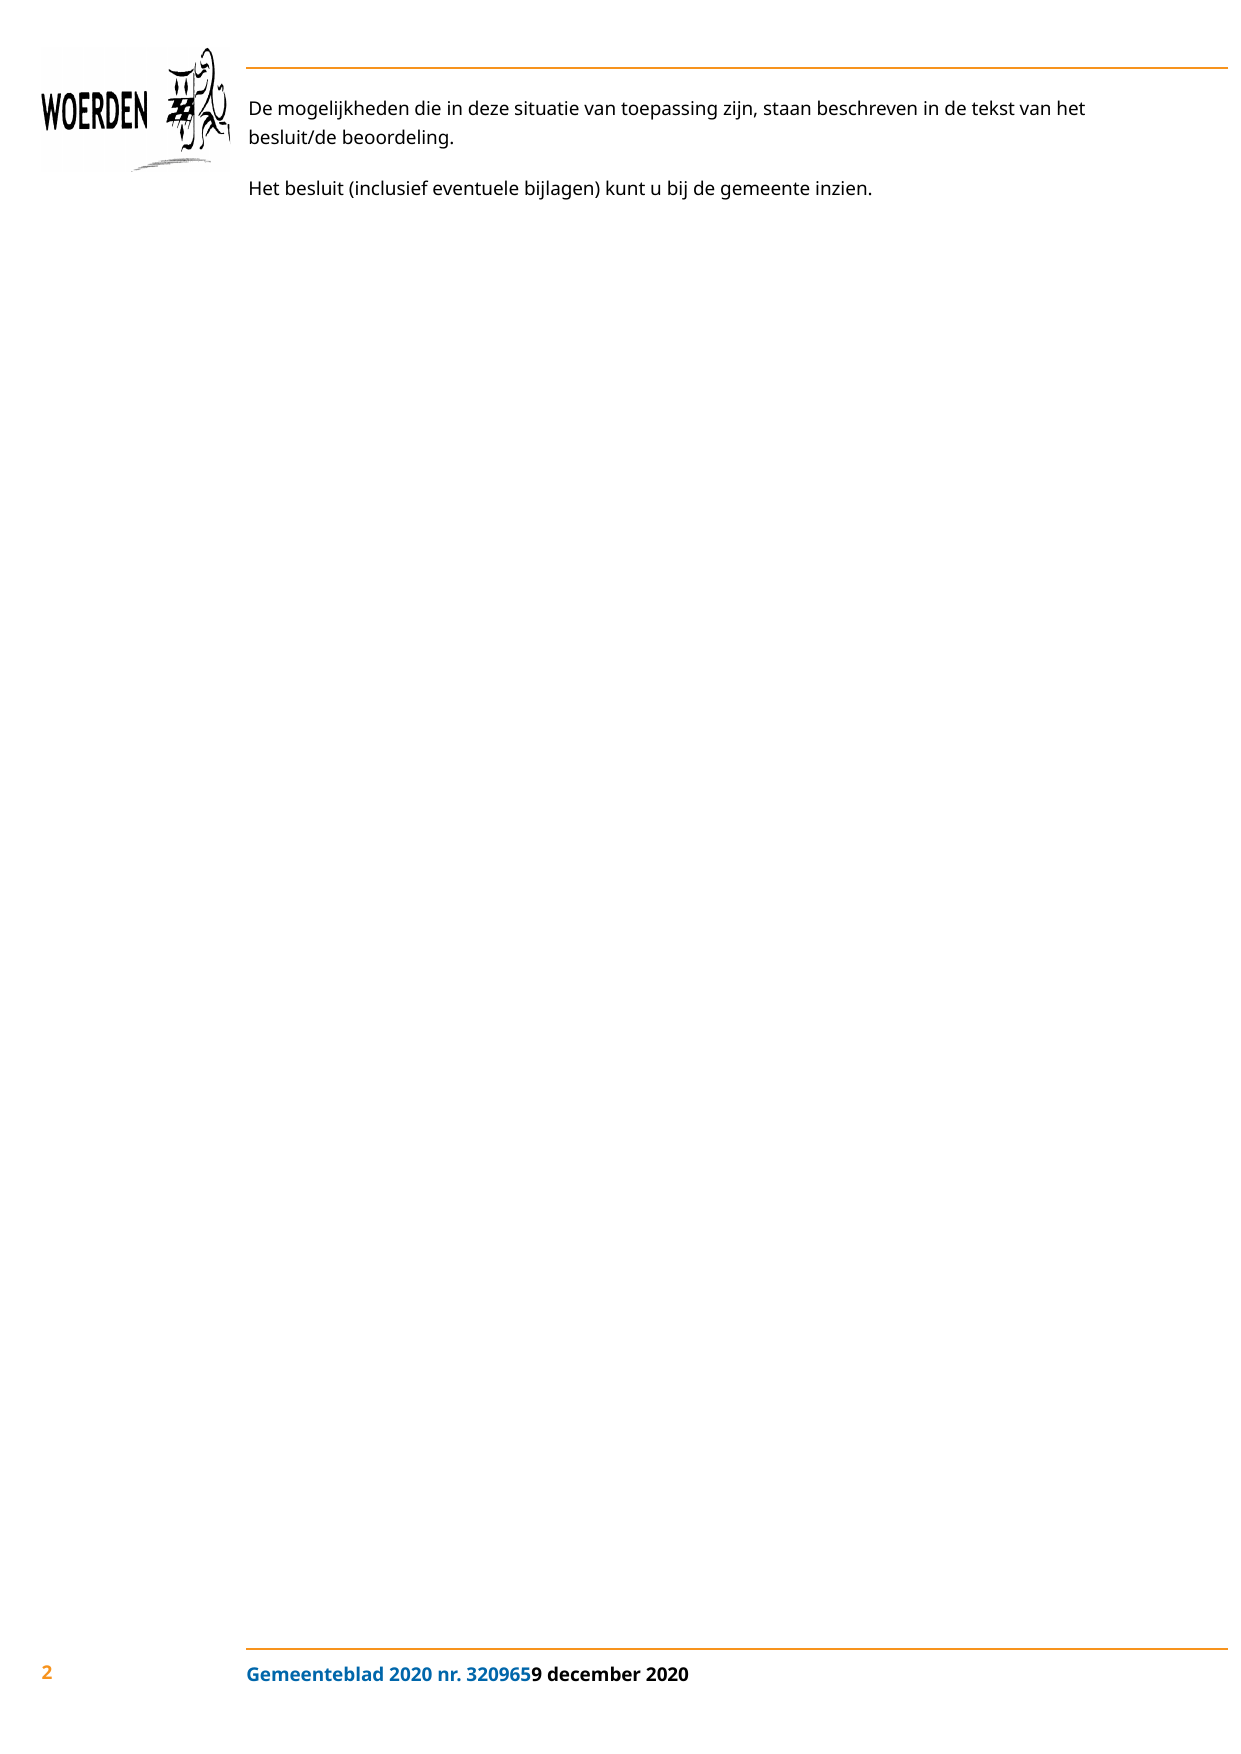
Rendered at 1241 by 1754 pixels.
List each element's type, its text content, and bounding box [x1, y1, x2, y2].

text Het besluit (inclusief eventuele bijlagen) kunt u bij de gemeente inzien. [248, 175, 1152, 201]
text De mogelijkheden die in deze situatie van toepassing zijn, staan beschreven in de tekst van het besluit/de beoordeling. [248, 95, 1152, 150]
picture [41, 47, 231, 172]
